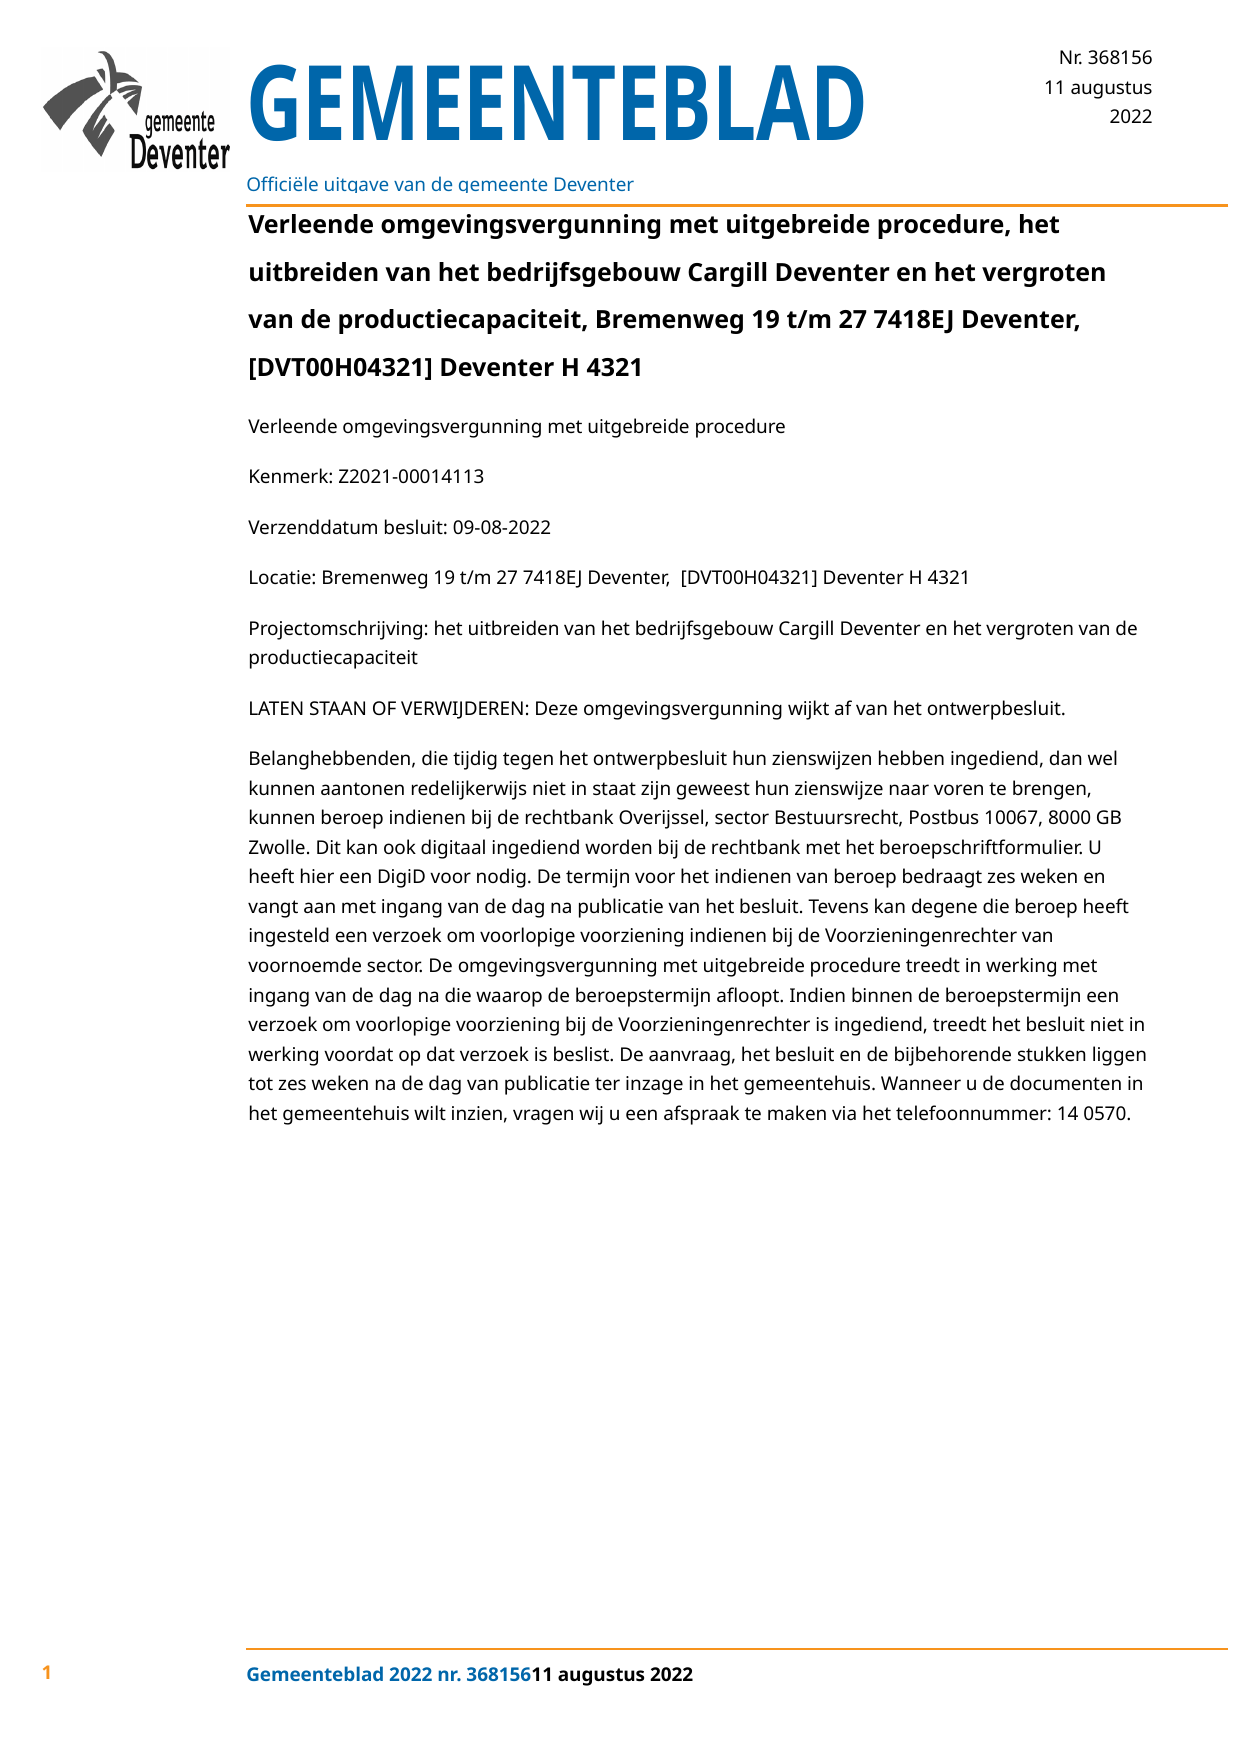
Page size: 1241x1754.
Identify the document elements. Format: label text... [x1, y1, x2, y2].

text Verzenddatum besluit: 09-08-2022 [248, 514, 1152, 540]
text LATEN STAAN OF VERWIJDEREN: Deze omgevingsvergunning wijkt af van het ontwerpbesluit. [248, 695, 1152, 721]
text Kenmerk: Z2021-00014113 [248, 463, 1152, 489]
text Locatie: Bremenweg 19 t/m 27 7418EJ Deventer, [DVT00H04321] Deventer H 4321 [248, 564, 1152, 590]
picture [41, 47, 231, 172]
text Verleende omgevingsvergunning met uitgebreide procedure, het uitbreiden van het bedrijfsgebouw Cargill Deventer en het vergroten van de productiecapaciteit, Bremenweg 19 t/m 27 7418EJ Deventer, [DVT00H04321] Deventer H 4321 [248, 207, 1152, 384]
text Projectomschrijving: het uitbreiden van het bedrijfsgebouw Cargill Deventer en het vergroten van de productiecapaciteit [248, 615, 1152, 670]
text Verleende omgevingsvergunning met uitgebreide procedure [248, 413, 1152, 439]
text Belanghebbenden, die tijdig tegen het ontwerpbesluit hun zienswijzen hebben ingediend, dan wel kunnen aantonen redelijkerwijs niet in staat zijn geweest hun zienswijze naar voren te brengen, kunnen beroep indienen bij de rechtbank Overijssel, sector Bestuursrecht, Postbus 10067, 8000 GB Zwolle. Dit kan ook digitaal ingediend worden bij de rechtbank met het beroepschriftformulier. U heeft hier een DigiD voor nodig. De termijn voor het indienen van beroep bedraagt zes weken en vangt aan met ingang van de dag na publicatie van het besluit. Tevens kan degene die beroep heeft ingesteld een verzoek om voorlopige voorziening indienen bij de Voorzieningenrechter van voornoemde sector. De omgevingsvergunning met uitgebreide procedure treedt in werking met ingang van de dag na die waarop de beroepstermijn afloopt. Indien binnen de beroepstermijn een verzoek om voorlopige voorziening bij de Voorzieningenrechter is ingediend, treedt het besluit niet in werking voordat op dat verzoek is beslist. De aanvraag, het besluit en de bijbehorende stukken liggen tot zes weken na de dag van publicatie ter inzage in het gemeentehuis. Wanneer u de documenten in het gemeentehuis wilt inzien, vragen wij u een afspraak te maken via het telefoonnummer: 14 0570. [248, 745, 1152, 1126]
